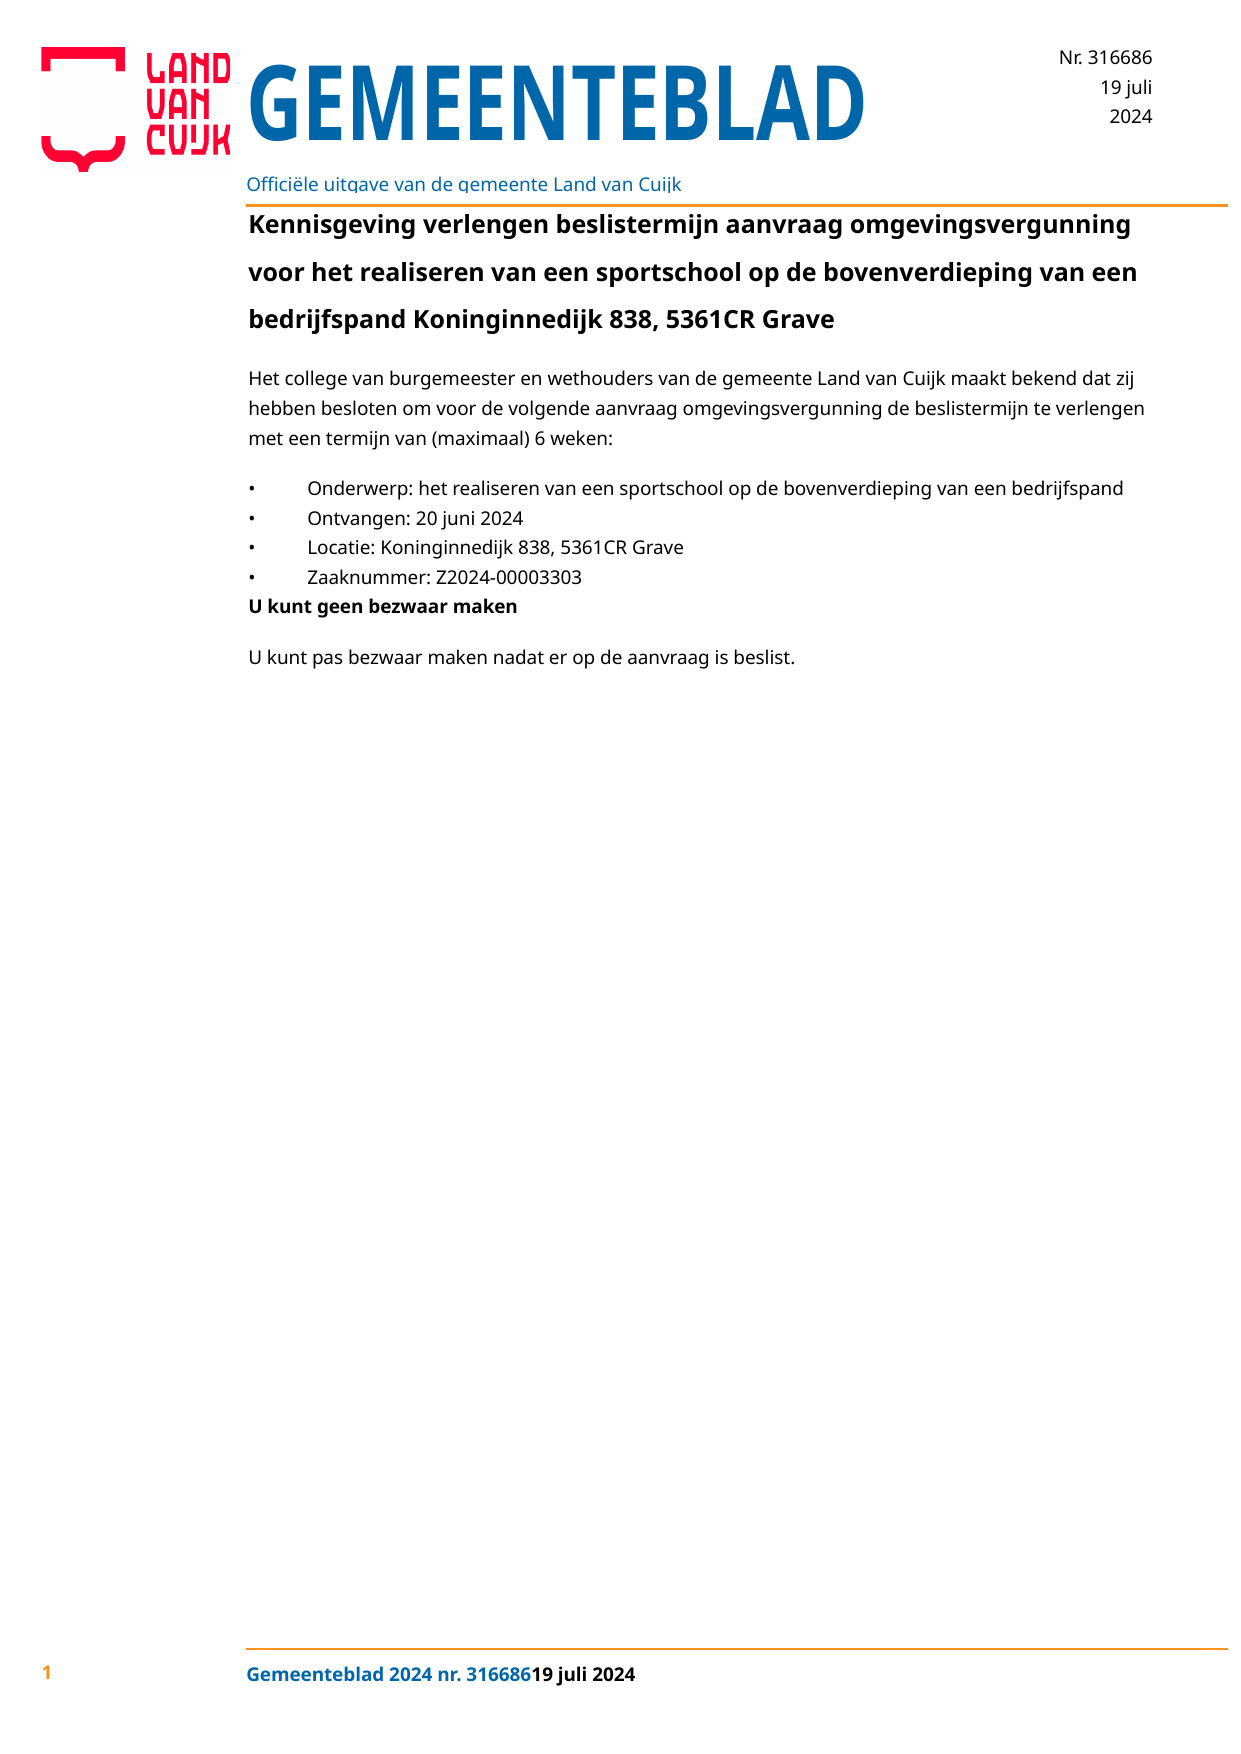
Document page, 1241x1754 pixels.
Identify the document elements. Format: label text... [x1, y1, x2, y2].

list Locatie: Koninginnedijk 838, 5361CR Grave [248, 534, 1152, 560]
list Ontvangen: 20 juni 2024 [248, 505, 1152, 530]
text Kennisgeving verlengen beslistermijn aanvraag omgevingsvergunning voor het realiseren van een sportschool op de bovenverdieping van een bedrijfspand Koninginnedijk 838, 5361CR Grave [248, 207, 1152, 336]
text U kunt pas bezwaar maken nadat er op de aanvraag is beslist. [248, 644, 1152, 669]
text U kunt geen bezwaar maken [248, 593, 1152, 619]
list Zaaknummer: Z2024-00003303 [248, 564, 1152, 589]
picture [41, 47, 231, 172]
text Het college van burgemeester en wethouders van de gemeente Land van Cuijk maakt bekend dat zij hebben besloten om voor de volgende aanvraag omgevingsvergunning de beslistermijn te verlengen met een termijn van (maximaal) 6 weken: [248, 366, 1152, 450]
list Onderwerp: het realiseren van een sportschool op de bovenverdieping van een bedrijfspand [248, 475, 1152, 501]
